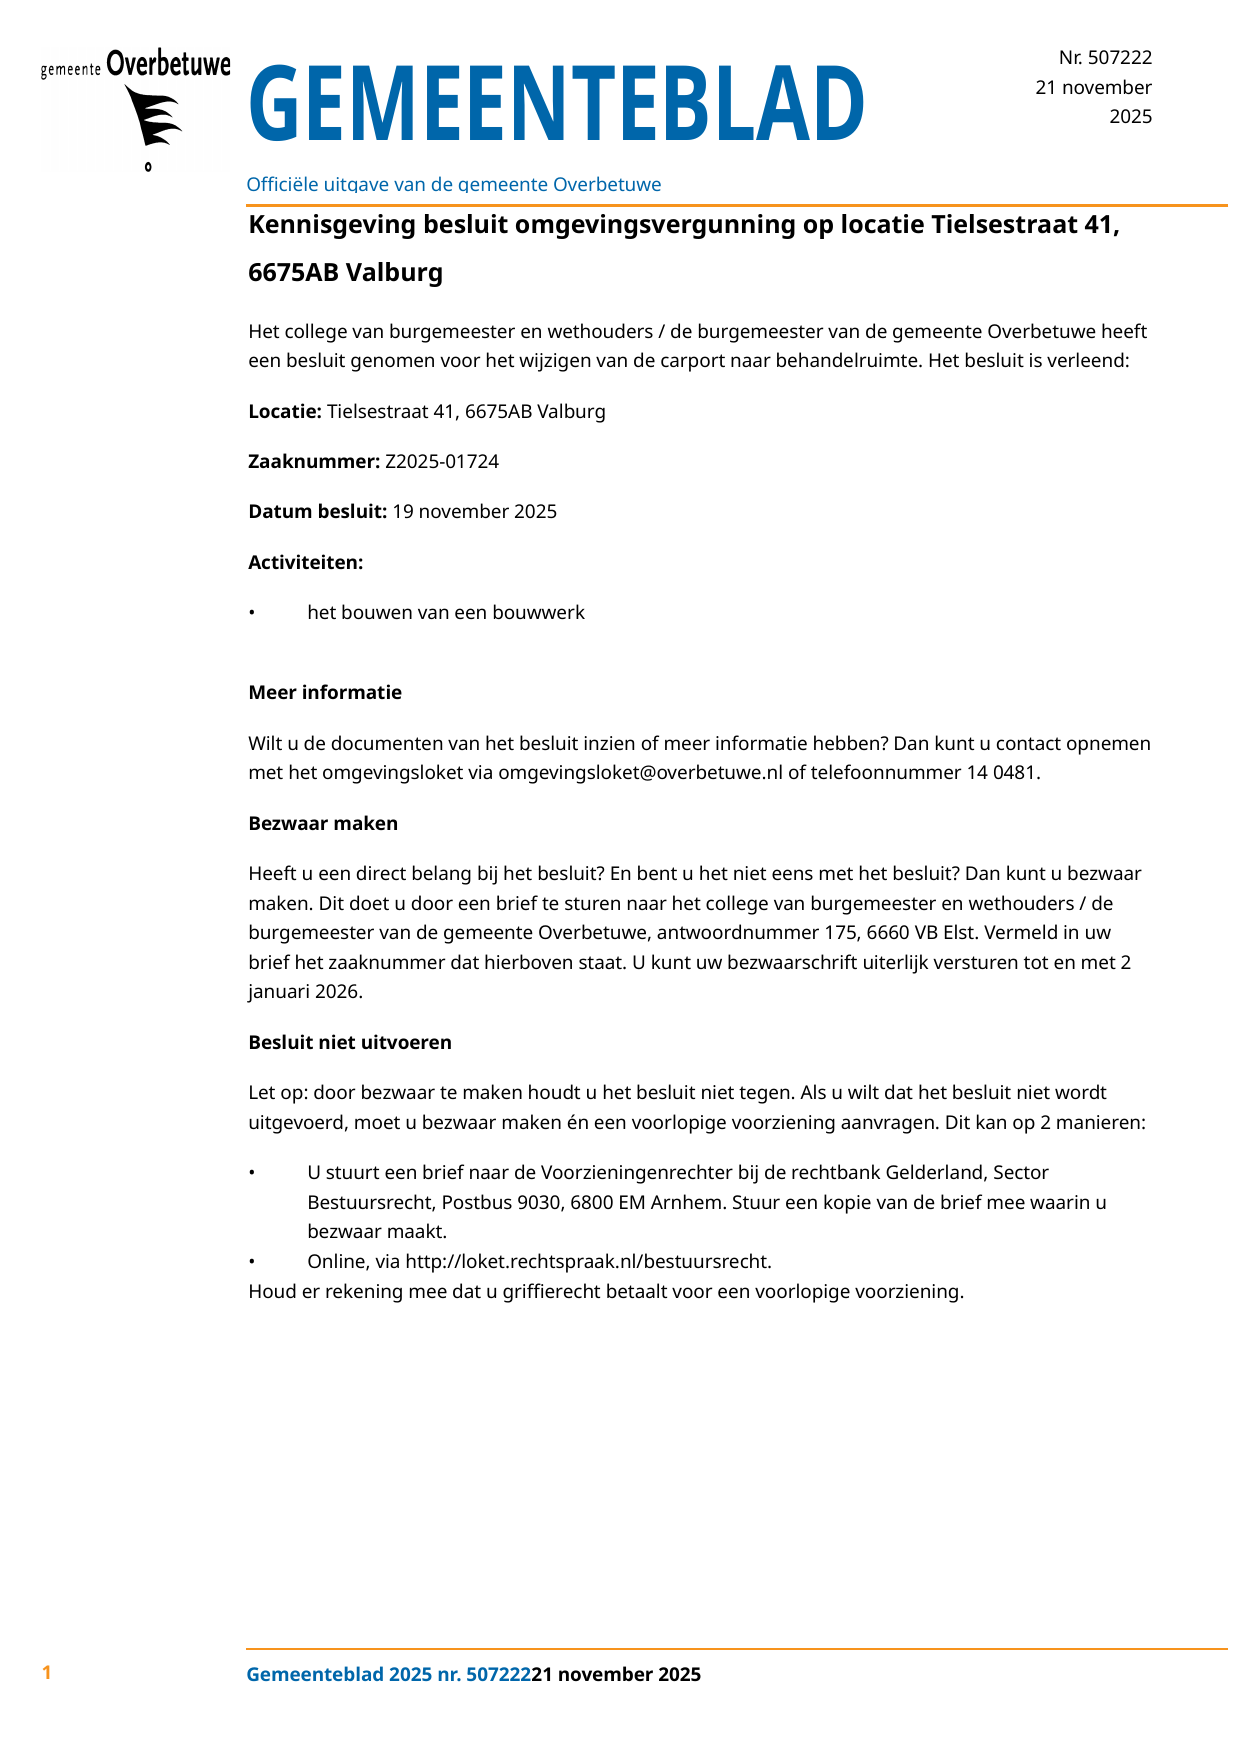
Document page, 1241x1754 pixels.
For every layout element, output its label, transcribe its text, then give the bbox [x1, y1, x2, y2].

text Locatie: Tielsestraat 41, 6675AB Valburg [248, 398, 1152, 424]
text Heeft u een direct belang bij het besluit? En bent u het niet eens met het besluit? Dan kunt u bezwaar maken. Dit doet u door een brief te sturen naar het college van burgemeester en wethouders / de burgemeester van de gemeente Overbetuwe, antwoordnummer 175, 6660 VB Elst. Vermeld in uw brief het zaaknummer dat hierboven staat. U kunt uw bezwaarschrift uiterlijk versturen tot en met 2 januari 2026. [248, 860, 1152, 1004]
text Wilt u de documenten van het besluit inzien of meer informatie hebben? Dan kunt u contact opnemen met het omgevingsloket via omgevingsloket@overbetuwe.nl of telefoonnummer 14 0481. [248, 730, 1152, 785]
text Meer informatie [248, 679, 1152, 705]
text Zaaknummer: Z2025-01724 [248, 448, 1152, 474]
list het bouwen van een bouwwerk [248, 599, 1152, 625]
text Houd er rekening mee dat u griffierecht betaalt voor een voorlopige voorziening. [248, 1278, 1152, 1304]
list U stuurt een brief naar de Voorzieningenrechter bij de rechtbank Gelderland, Sector Bestuursrecht, Postbus 9030, 6800 EM Arnhem. Stuur een kopie van de brief mee waarin u bezwaar maakt. [248, 1159, 1152, 1244]
text Besluit niet uitvoeren [248, 1029, 1152, 1055]
text Kennisgeving besluit omgevingsvergunning op locatie Tielsestraat 41, 6675AB Valburg [248, 207, 1152, 288]
text Het college van burgemeester en wethouders / de burgemeester van de gemeente Overbetuwe heeft een besluit genomen voor het wijzigen van de carport naar behandelruimte. Het besluit is verleend: [248, 318, 1152, 373]
list Online, via http://loket.rechtspraak.nl/bestuursrecht. [248, 1248, 1152, 1274]
text Activiteiten: [248, 549, 1152, 575]
text Let op: door bezwaar te maken houdt u het besluit niet tegen. Als u wilt dat het besluit niet wordt uitgevoerd, moet u bezwaar maken én een voorlopige voorziening aanvragen. Dit kan op 2 manieren: [248, 1079, 1152, 1135]
text Bezwaar maken [248, 810, 1152, 836]
picture [41, 47, 231, 172]
text Datum besluit: 19 november 2025 [248, 499, 1152, 524]
